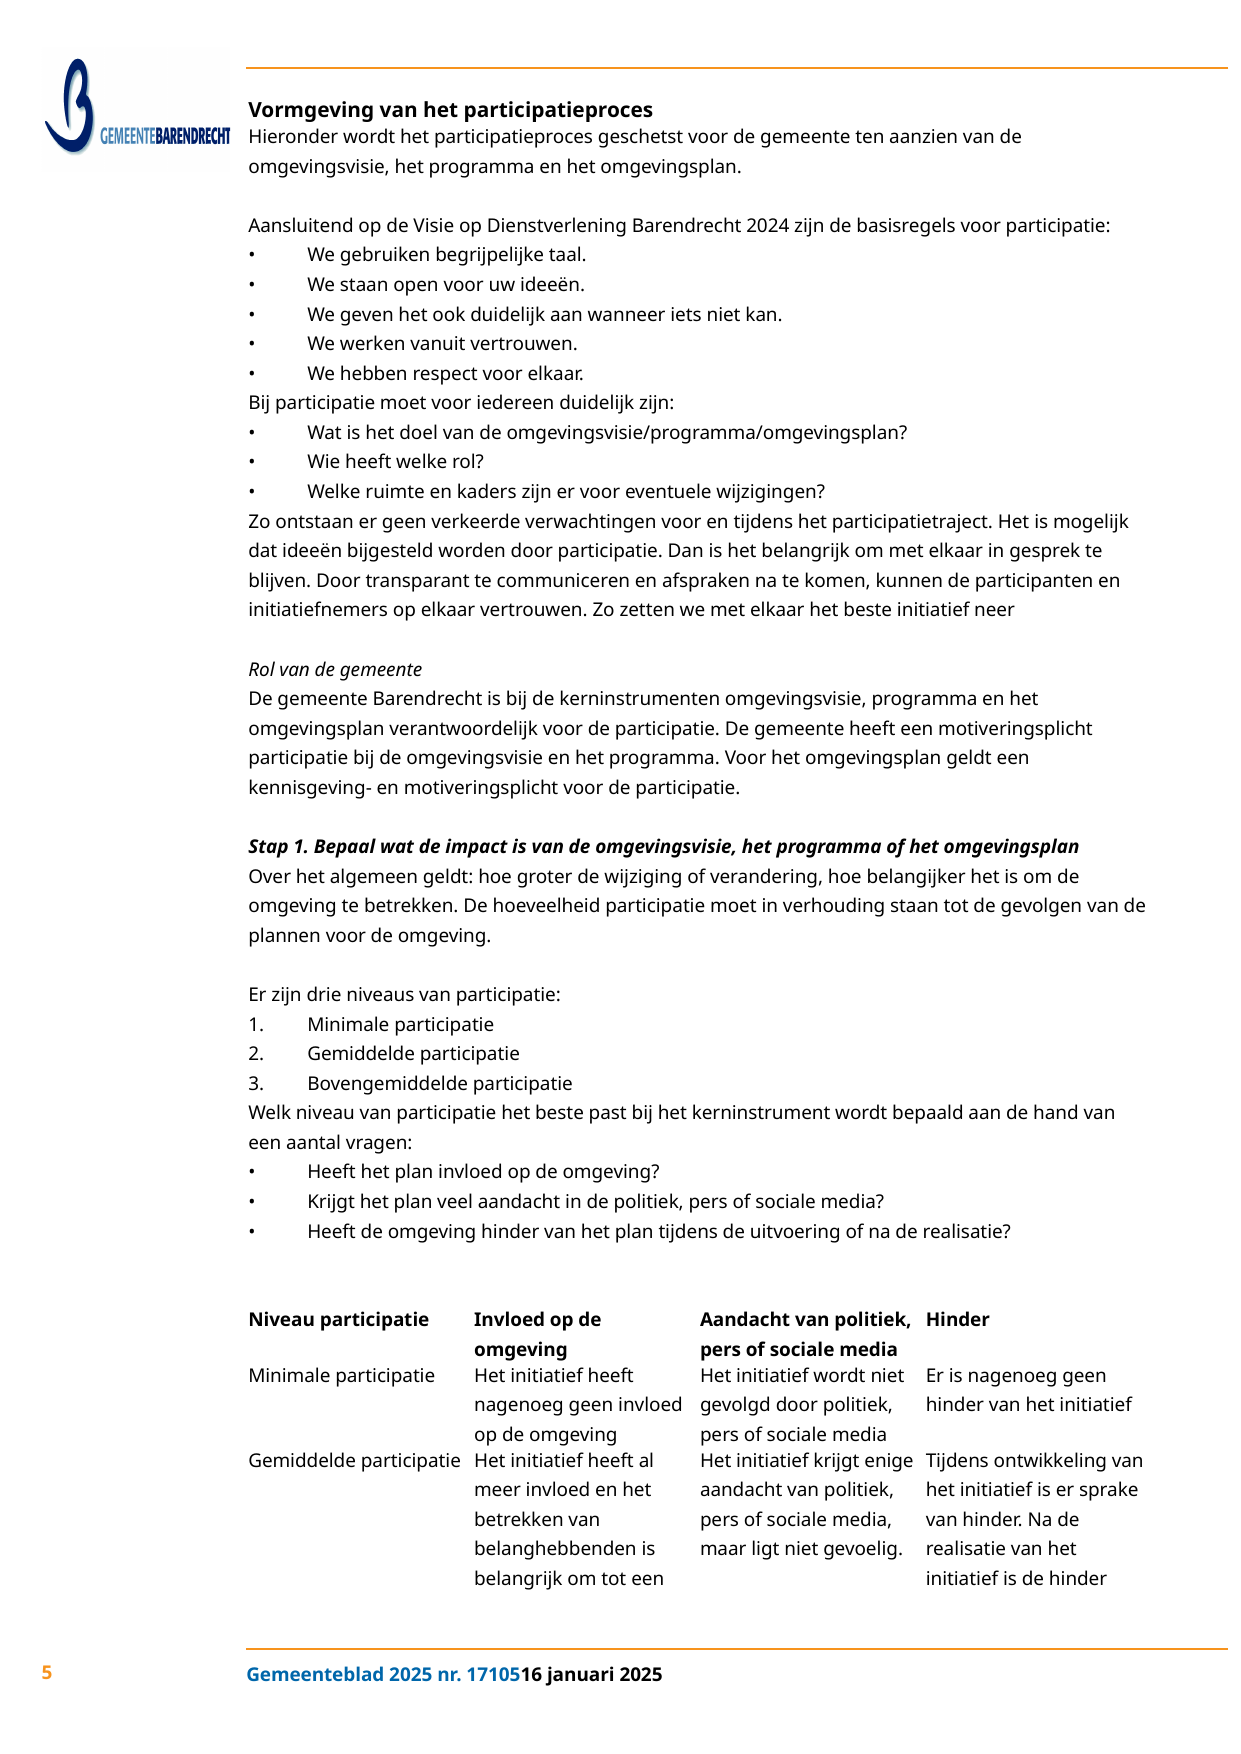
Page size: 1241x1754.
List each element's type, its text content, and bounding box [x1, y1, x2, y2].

table_cell Gemiddelde participatie [248, 1447, 474, 1591]
table_header Niveau participatie [248, 1307, 474, 1362]
table_cell Het initiatief krijgt enige aandacht van politiek, pers of sociale media, maar ligt niet gevoelig. [700, 1447, 926, 1591]
list Welke ruimte en kaders zijn er voor eventuele wijzigingen? [248, 478, 1152, 504]
text Hieronder wordt het participatieproces geschetst voor de gemeente ten aanzien van de omgevingsvisie, het programma en het omgevingsplan. [248, 123, 1152, 178]
table_cell Het initiatief heeft al meer invloed en het betrekken van belanghebbenden is belangrijk om tot een [474, 1447, 700, 1591]
list Bovengemiddelde participatie [248, 1070, 1152, 1096]
table_header Invloed op de omgeving [474, 1307, 700, 1362]
table_cell Het initiatief wordt niet gevolgd door politiek, pers of sociale media [700, 1362, 926, 1447]
list Heeft de omgeving hinder van het plan tijdens de uitvoering of na de realisatie? [248, 1218, 1152, 1243]
list Heeft het plan invloed op de omgeving? [248, 1159, 1152, 1184]
text Over het algemeen geldt: hoe groter de wijziging of verandering, hoe belangijker het is om de omgeving te betrekken. De hoeveelheid participatie moet in verhouding staan tot de gevolgen van de plannen voor de omgeving. [248, 863, 1152, 948]
text Rol van de gemeente [248, 656, 1152, 681]
text De gemeente Barendrecht is bij de kerninstrumenten omgevingsvisie, programma en het omgevingsplan verantwoordelijk voor de participatie. De gemeente heeft een motiveringsplicht participatie bij de omgevingsvisie en het programma. Voor het omgevingsplan geldt een kennisgeving- en motiveringsplicht voor de participatie. [248, 685, 1152, 800]
list We hebben respect voor elkaar. [248, 360, 1152, 386]
list Krijgt het plan veel aandacht in de politiek, pers of sociale media? [248, 1188, 1152, 1214]
text Vormgeving van het participatieproces [248, 95, 1152, 123]
text Bij participatie moet voor iedereen duidelijk zijn: [248, 389, 1152, 415]
text Stap 1. Bepaal wat de impact is van de omgevingsvisie, het programma of het omgevingsplan [248, 833, 1152, 859]
table_cell Tijdens ontwikkeling van het initiatief is er sprake van hinder. Na de realisatie van het initiatief is de hinder [926, 1447, 1152, 1591]
text Zo ontstaan er geen verkeerde verwachtingen voor en tijdens het participatietraject. Het is mogelijk dat ideeën bijgesteld worden door participatie. Dan is het belangrijk om met elkaar in gesprek te blijven. Door transparant te communiceren en afspraken na te komen, kunnen de participanten en initiatiefnemers op elkaar vertrouwen. Zo zetten we met elkaar het beste initiatief neer [248, 508, 1152, 622]
list We geven het ook duidelijk aan wanneer iets niet kan. [248, 301, 1152, 326]
list Minimale participatie [248, 1011, 1152, 1036]
table_cell Er is nagenoeg geen hinder van het initiatief [926, 1362, 1152, 1447]
table_header Hinder [926, 1307, 1152, 1362]
text Er zijn drie niveaus van participatie: [248, 981, 1152, 1007]
text Aansluitend op de Visie op Dienstverlening Barendrecht 2024 zijn de basisregels voor participatie: [248, 212, 1152, 238]
table_cell Het initiatief heeft nagenoeg geen invloed op de omgeving [474, 1362, 700, 1447]
table_header Aandacht van politiek, pers of sociale media [700, 1307, 926, 1362]
picture [41, 47, 231, 172]
table_cell Minimale participatie [248, 1362, 474, 1447]
list Gemiddelde participatie [248, 1040, 1152, 1066]
list We gebruiken begrijpelijke taal. [248, 242, 1152, 267]
text Welk niveau van participatie het beste past bij het kerninstrument wordt bepaald aan de hand van een aantal vragen: [248, 1099, 1152, 1155]
list We werken vanuit vertrouwen. [248, 330, 1152, 356]
list Wie heeft welke rol? [248, 449, 1152, 474]
list We staan open voor uw ideeën. [248, 271, 1152, 297]
list Wat is het doel van de omgevingsvisie/programma/omgevingsplan? [248, 419, 1152, 445]
